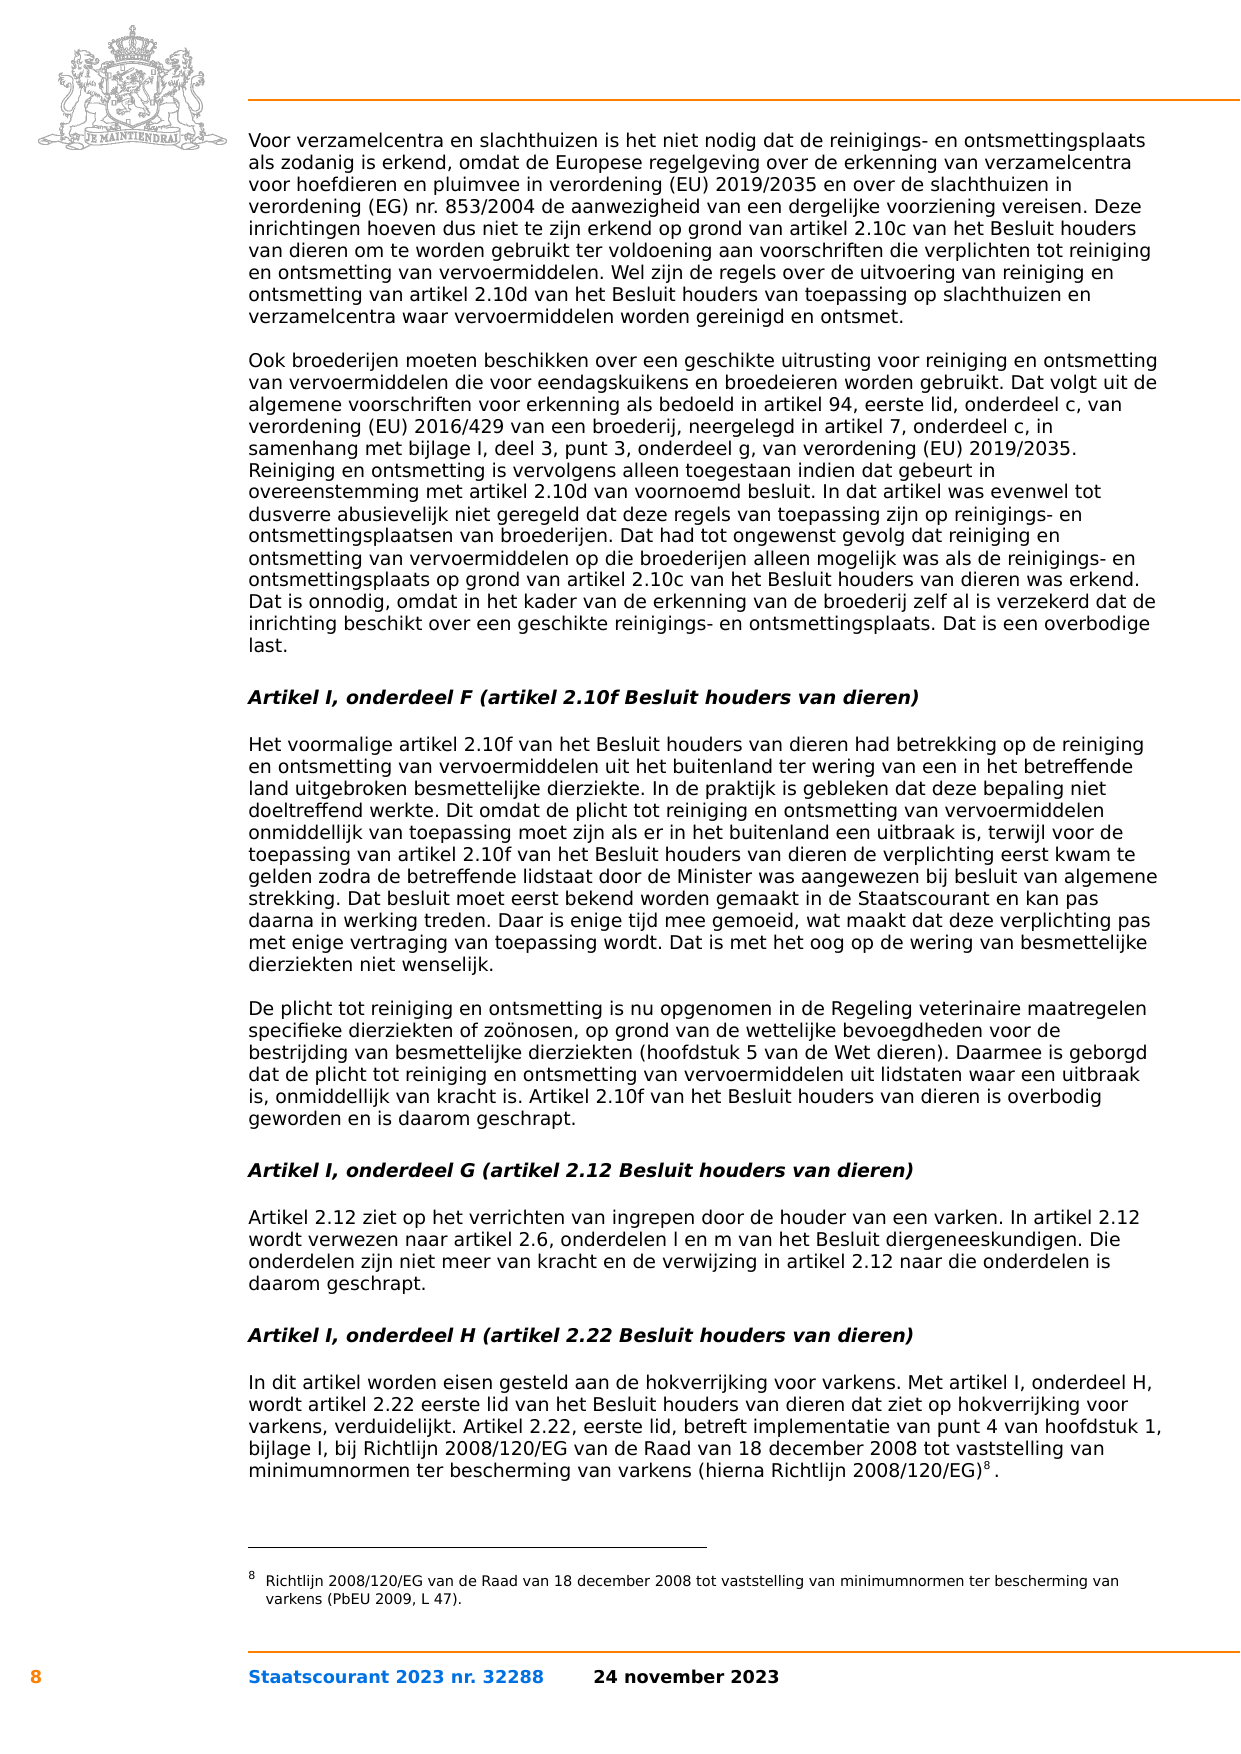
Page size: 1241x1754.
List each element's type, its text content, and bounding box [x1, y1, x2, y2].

text In dit artikel worden eisen gesteld aan de hokverrijking voor varkens. Met artikel I, onderdeel H, wordt artikel 2.22 eerste lid van het Besluit houders van dieren dat ziet op hokverrijking voor varkens, verduidelijkt. Artikel 2.22, eerste lid, betreft implementatie van punt 4 van hoofdstuk 1, bijlage I, bij Richtlijn 2008/120/EG van de Raad van 18 december 2008 tot vaststelling van minimumnormen ter bescherming van varkens (hierna Richtlijn 2008/120/EG). [248, 1372, 1163, 1482]
subtitle Artikel I, onderdeel H (artikel 2.22 Besluit houders van dieren) [248, 1325, 1163, 1347]
subtitle Artikel I, onderdeel F (artikel 2.10f Besluit houders van dieren) [248, 687, 1163, 709]
text Richtlijn 2008/120/EG van de Raad van 18 december 2008 tot vaststelling van minimumnormen ter bescherming van varkens (PbEU 2009, L 47). [248, 1569, 1163, 1608]
subtitle Artikel I, onderdeel G (artikel 2.12 Besluit houders van dieren) [248, 1160, 1163, 1182]
picture [38, 25, 227, 150]
text Het voormalige artikel 2.10f van het Besluit houders van dieren had betrekking op de reiniging en ontsmetting van vervoermiddelen uit het buitenland ter wering van een in het betreffende land uitgebroken besmettelijke dierziekte. In de praktijk is gebleken dat deze bepaling niet doeltreffend werkte. Dit omdat de plicht tot reiniging en ontsmetting van vervoermiddelen onmiddellijk van toepassing moet zijn als er in het buitenland een uitbraak is, terwijl voor de toepassing van artikel 2.10f van het Besluit houders van dieren de verplichting eerst kwam te gelden zodra de betreffende lidstaat door de Minister was aangewezen bij besluit van algemene strekking. Dat besluit moet eerst bekend worden gemaakt in de Staatscourant en kan pas daarna in werking treden. Daar is enige tijd mee gemoeid, wat maakt dat deze verplichting pas met enige vertraging van toepassing wordt. Dat is met het oog op de wering van besmettelijke dierziekten niet wenselijk. [248, 734, 1163, 976]
text Voor verzamelcentra en slachthuizen is het niet nodig dat de reinigings- en ontsmettingsplaats als zodanig is erkend, omdat de Europese regelgeving over de erkenning van verzamelcentra voor hoefdieren en pluimvee in verordening (EU) 2019/2035 en over de slachthuizen in verordening (EG) nr. 853/2004 de aanwezigheid van een dergelijke voorziening vereisen. Deze inrichtingen hoeven dus niet te zijn erkend op grond van artikel 2.10c van het Besluit houders van dieren om te worden gebruikt ter voldoening aan voorschriften die verplichten tot reiniging en ontsmetting van vervoermiddelen. Wel zijn de regels over de uitvoering van reiniging en ontsmetting van artikel 2.10d van het Besluit houders van toepassing op slachthuizen en verzamelcentra waar vervoermiddelen worden gereinigd en ontsmet. [248, 130, 1163, 328]
text De plicht tot reiniging en ontsmetting is nu opgenomen in de Regeling veterinaire maatregelen specifieke dierziekten of zoönosen, op grond van de wettelijke bevoegdheden voor de bestrijding van besmettelijke dierziekten (hoofdstuk 5 van de Wet dieren). Daarmee is geborgd dat de plicht tot reiniging en ontsmetting van vervoermiddelen uit lidstaten waar een uitbraak is, onmiddellijk van kracht is. Artikel 2.10f van het Besluit houders van dieren is overbodig geworden en is daarom geschrapt. [248, 998, 1163, 1130]
text Ook broederijen moeten beschikken over een geschikte uitrusting voor reiniging en ontsmetting van vervoermiddelen die voor eendagskuikens en broedeieren worden gebruikt. Dat volgt uit de algemene voorschriften voor erkenning als bedoeld in artikel 94, eerste lid, onderdeel c, van verordening (EU) 2016/429 van een broederij, neergelegd in artikel 7, onderdeel c, in samenhang met bijlage I, deel 3, punt 3, onderdeel g, van verordening (EU) 2019/2035. Reiniging en ontsmetting is vervolgens alleen toegestaan indien dat gebeurt in overeenstemming met artikel 2.10d van voornoemd besluit. In dat artikel was evenwel tot dusverre abusievelijk niet geregeld dat deze regels van toepassing zijn op reinigings- en ontsmettingsplaatsen van broederijen. Dat had tot ongewenst gevolg dat reiniging en ontsmetting van vervoermiddelen op die broederijen alleen mogelijk was als de reinigings- en ontsmettingsplaats op grond van artikel 2.10c van het Besluit houders van dieren was erkend. Dat is onnodig, omdat in het kader van de erkenning van de broederij zelf al is verzekerd dat de inrichting beschikt over een geschikte reinigings- en ontsmettingsplaats. Dat is een overbodige last. [248, 349, 1163, 657]
text Artikel 2.12 ziet op het verrichten van ingrepen door de houder van een varken. In artikel 2.12 wordt verwezen naar artikel 2.6, onderdelen l en m van het Besluit diergeneeskundigen. Die onderdelen zijn niet meer van kracht en de verwijzing in artikel 2.12 naar die onderdelen is daarom geschrapt. [248, 1207, 1163, 1295]
